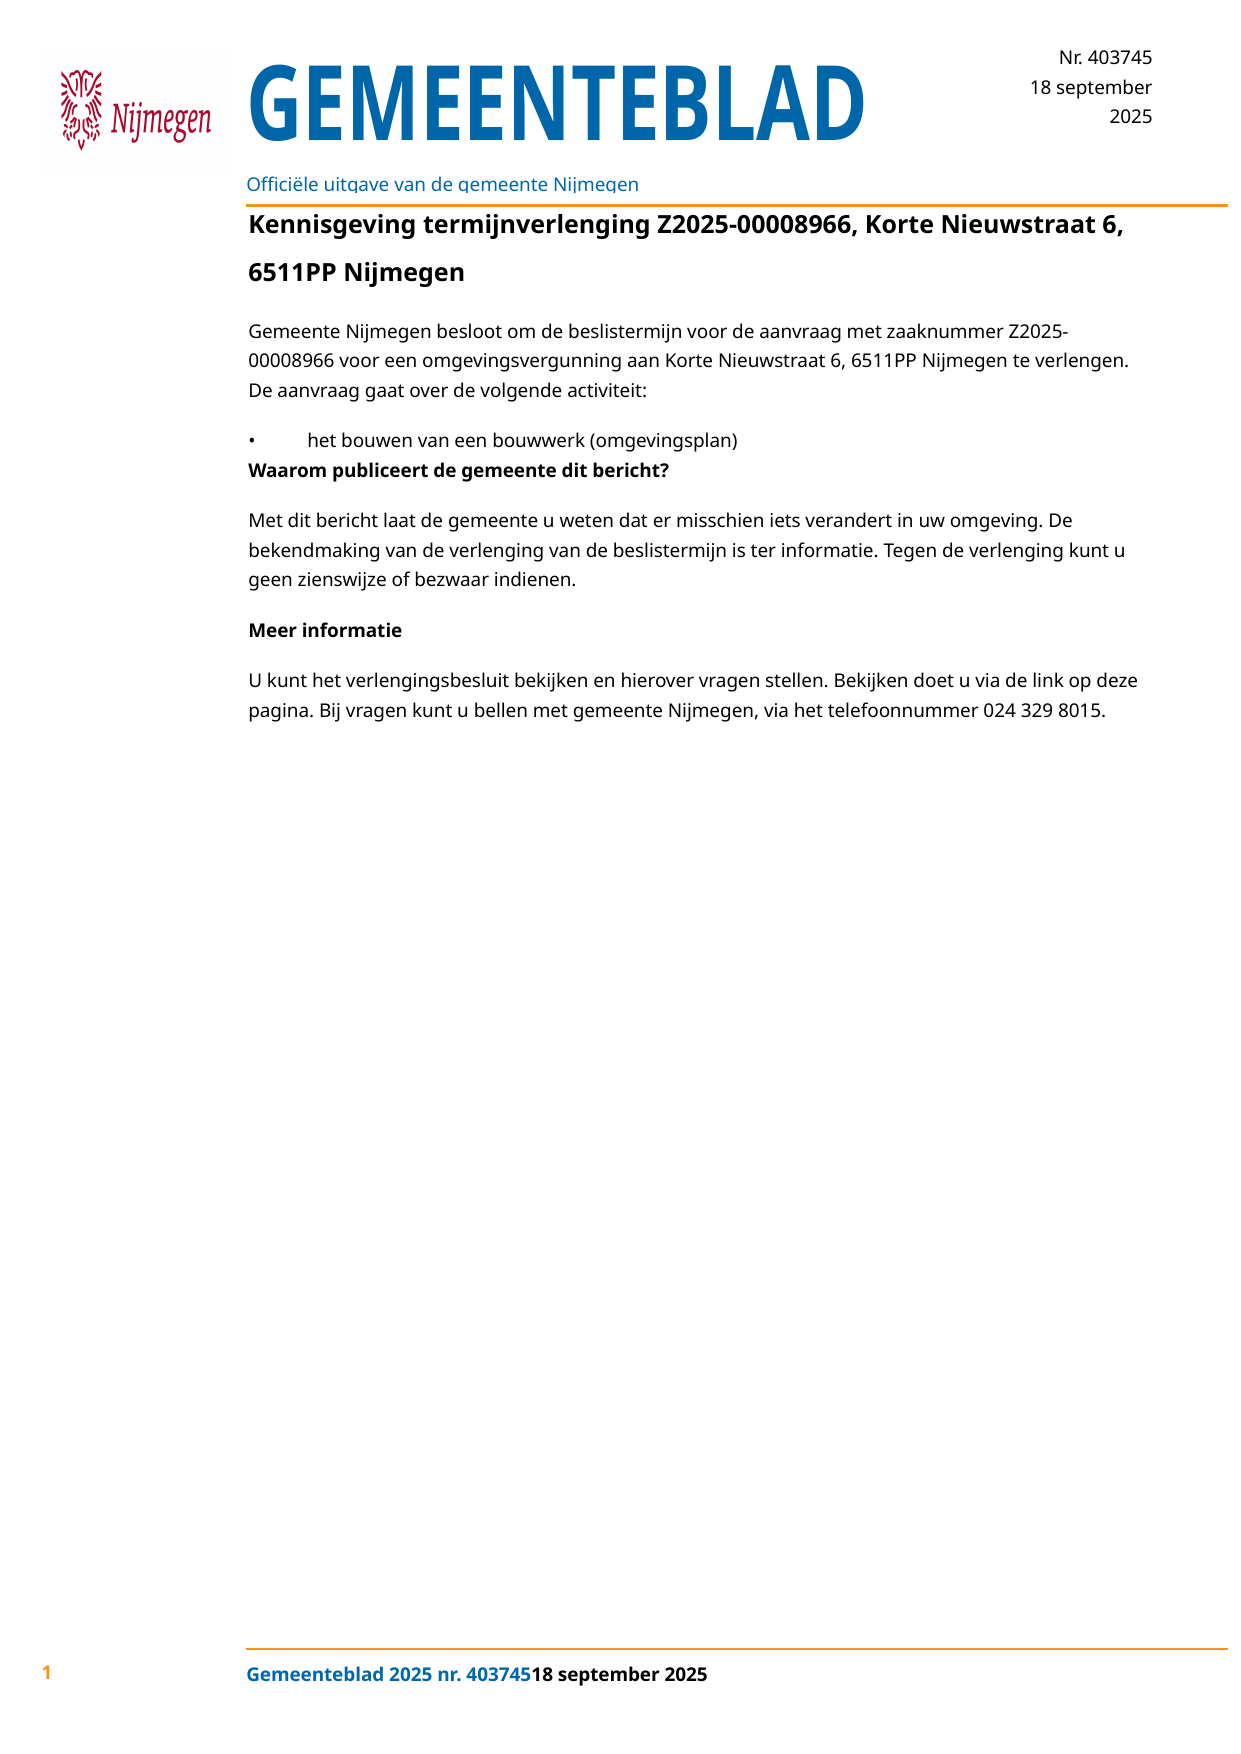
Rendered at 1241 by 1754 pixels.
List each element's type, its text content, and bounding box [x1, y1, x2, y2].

text U kunt het verlengingsbesluit bekijken en hierover vragen stellen. Bekijken doet u via de link op deze pagina. Bij vragen kunt u bellen met gemeente Nijmegen, via het telefoonnummer 024 329 8015. [248, 667, 1152, 723]
text Met dit bericht laat de gemeente u weten dat er misschien iets verandert in uw omgeving. De bekendmaking van de verlenging van de beslistermijn is ter informatie. Tegen de verlenging kunt u geen zienswijze of bezwaar indienen. [248, 507, 1152, 592]
list het bouwen van een bouwwerk (omgevingsplan) [248, 427, 1152, 453]
picture [41, 47, 231, 172]
text Waarom publiceert de gemeente dit bericht? [248, 457, 1152, 483]
text Meer informatie [248, 617, 1152, 643]
text Gemeente Nijmegen besloot om de beslistermijn voor de aanvraag met zaaknummer Z2025-00008966 voor een omgevingsvergunning aan Korte Nieuwstraat 6, 6511PP Nijmegen te verlengen. De aanvraag gaat over de volgende activiteit: [248, 318, 1152, 403]
text Kennisgeving termijnverlenging Z2025-00008966, Korte Nieuwstraat 6, 6511PP Nijmegen [248, 207, 1152, 288]
